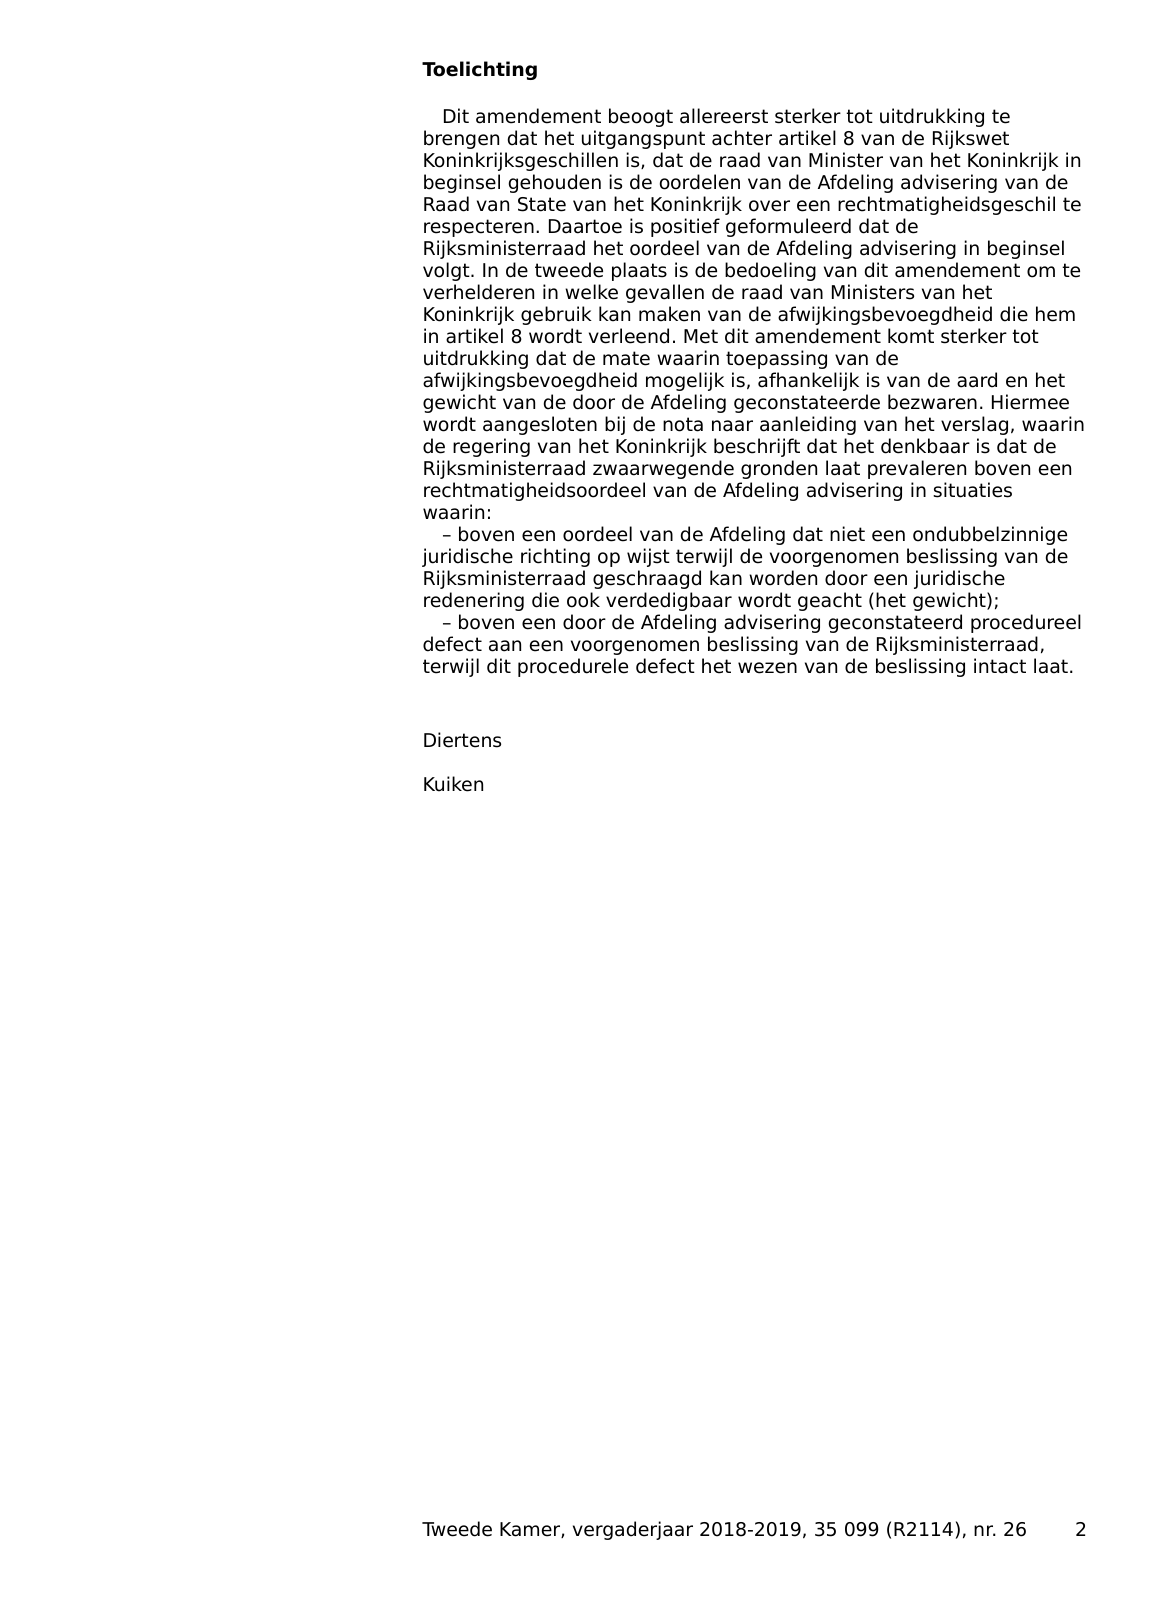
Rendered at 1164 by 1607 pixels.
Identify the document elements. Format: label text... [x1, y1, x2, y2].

text Dit amendement beoogt allereerst sterker tot uitdrukking te brengen dat het uitgangspunt achter artikel 8 van de Rijkswet Koninkrijksgeschillen is, dat de raad van Minister van het Koninkrijk in beginsel gehouden is de oordelen van de Afdeling advisering van de Raad van State van het Koninkrijk over een rechtmatigheidsgeschil te respecteren. Daartoe is positief geformuleerd dat de Rijksministerraad het oordeel van de Afdeling advisering in beginsel volgt. In de tweede plaats is de bedoeling van dit amendement om te verhelderen in welke gevallen de raad van Ministers van het Koninkrijk gebruik kan maken van de afwijkingsbevoegdheid die hem in artikel 8 wordt verleend. Met dit amendement komt sterker tot uitdrukking dat de mate waarin toepassing van de afwijkingsbevoegdheid mogelijk is, afhankelijk is van de aard en het gewicht van de door de Afdeling geconstateerde bezwaren. Hiermee wordt aangesloten bij de nota naar aanleiding van het verslag, waarin de regering van het Koninkrijk beschrijft dat het denkbaar is dat de Rijksministerraad zwaarwegende gronden laat prevaleren boven een rechtmatigheidsoordeel van de Afdeling advisering in situaties waarin: [422, 106, 1087, 524]
text – boven een oordeel van de Afdeling dat niet een ondubbelzinnige juridische richting op wijst terwijl de voorgenomen beslissing van de Rijksministerraad geschraagd kan worden door een juridische redenering die ook verdedigbaar wordt geacht (het gewicht); [422, 524, 1087, 612]
text – boven een door de Afdeling advisering geconstateerd procedureel defect aan een voorgenomen beslissing van de Rijksministerraad, terwijl dit procedurele defect het wezen van de beslissing intact laat. [422, 612, 1087, 677]
text Diertens Kuiken [422, 707, 1087, 795]
subtitle Toelichting [422, 59, 1087, 81]
